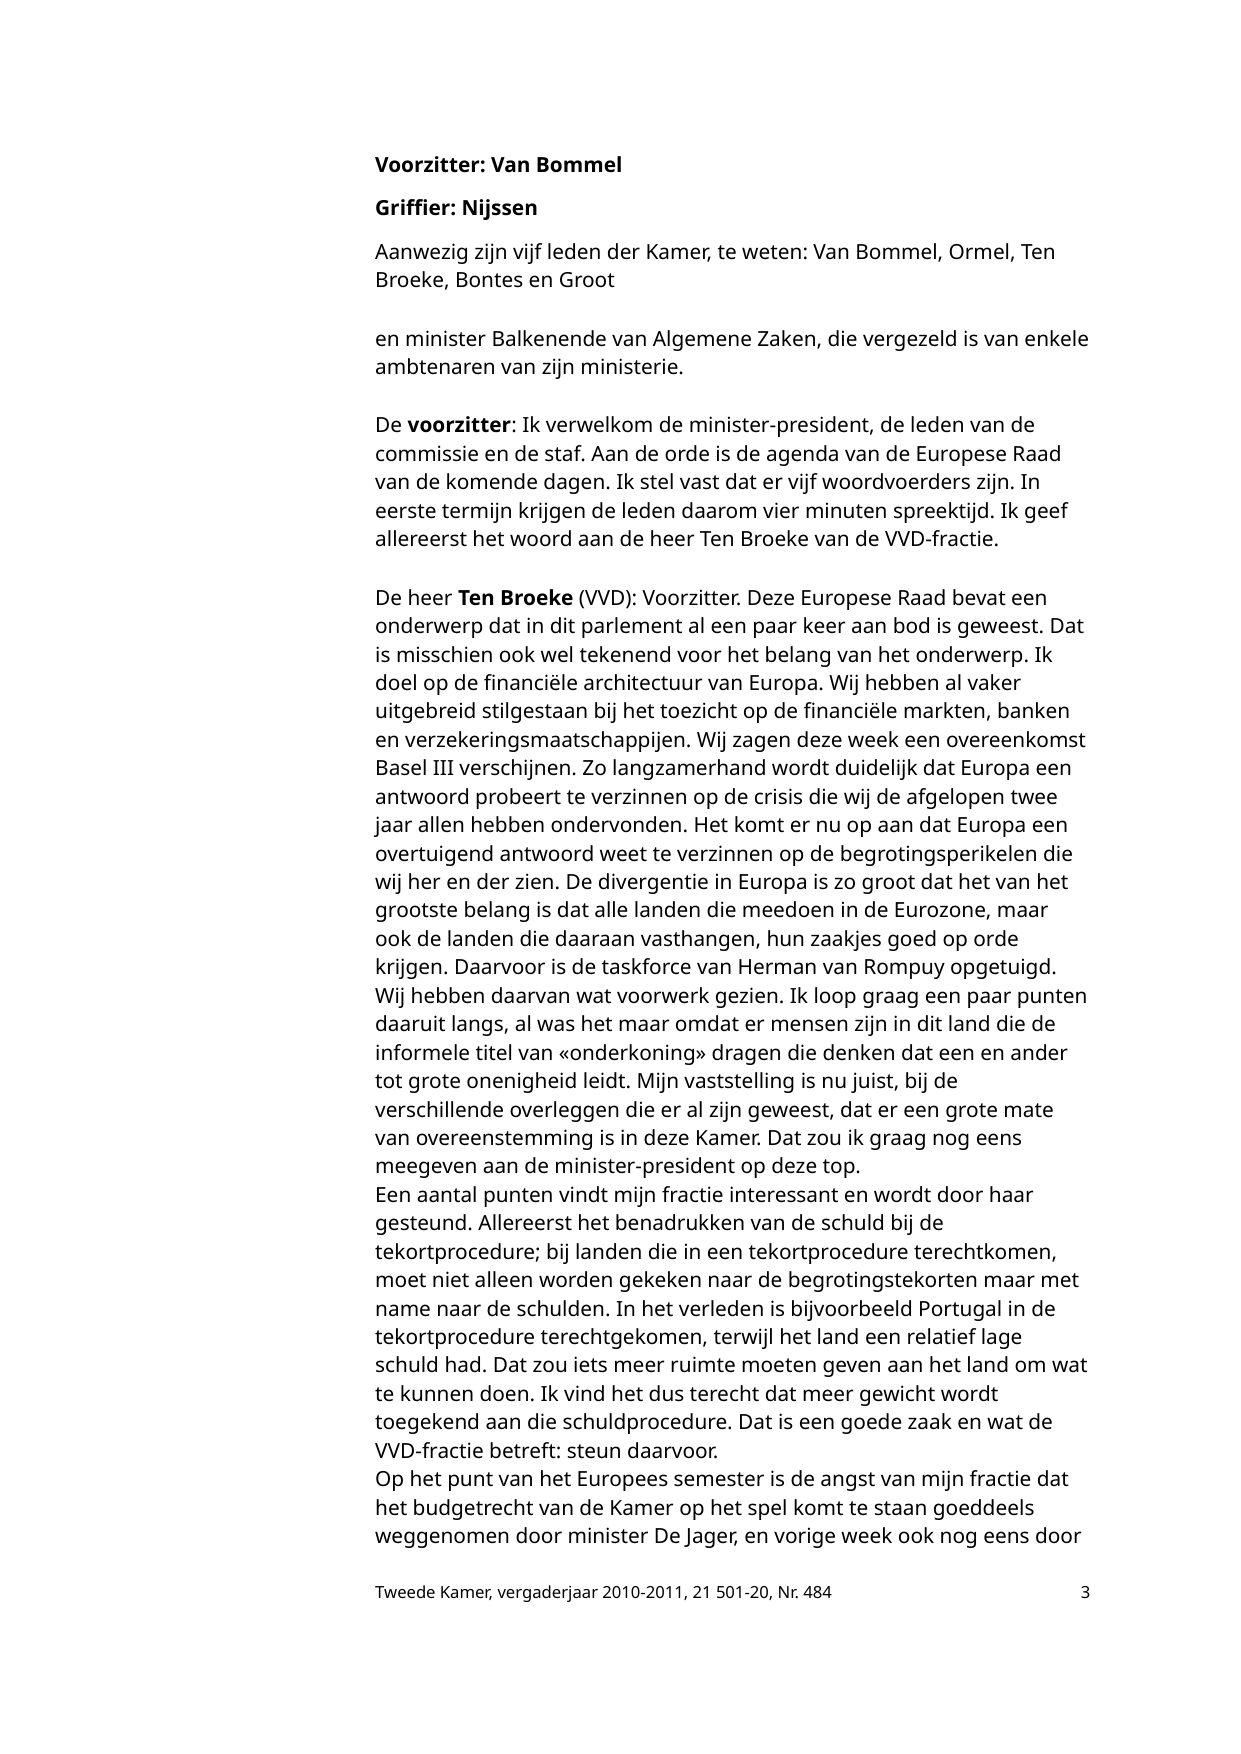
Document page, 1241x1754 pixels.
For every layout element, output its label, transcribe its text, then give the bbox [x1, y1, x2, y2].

text Een aantal punten vindt mijn fractie interessant en wordt door haar gesteund. Allereerst het benadrukken van de schuld bij de tekortprocedure; bij landen die in een tekortprocedure terechtkomen, moet niet alleen worden gekeken naar de begrotingstekorten maar met name naar de schulden. In het verleden is bijvoorbeeld Portugal in de tekortprocedure terechtgekomen, terwijl het land een relatief lage schuld had. Dat zou iets meer ruimte moeten geven aan het land om wat te kunnen doen. Ik vind het dus terecht dat meer gewicht wordt toegekend aan die schuldprocedure. Dat is een goede zaak en wat de VVD-fractie betreft: steun daarvoor. [375, 1180, 1090, 1464]
text en minister Balkenende van Algemene Zaken, die vergezeld is van enkele ambtenaren van zijn ministerie. [375, 324, 1090, 381]
text Griffier: Nijssen [375, 193, 1090, 222]
text De heer Ten Broeke (VVD): Voorzitter. Deze Europese Raad bevat een onderwerp dat in dit parlement al een paar keer aan bod is geweest. Dat is misschien ook wel tekenend voor het belang van het onderwerp. Ik doel op de financiële architectuur van Europa. Wij hebben al vaker uitgebreid stilgestaan bij het toezicht op de financiële markten, banken en verzekeringsmaatschappijen. Wij zagen deze week een overeenkomst Basel III verschijnen. Zo langzamerhand wordt duidelijk dat Europa een antwoord probeert te verzinnen op de crisis die wij de afgelopen twee jaar allen hebben ondervonden. Het komt er nu op aan dat Europa een overtuigend antwoord weet te verzinnen op de begrotingsperikelen die wij her en der zien. De divergentie in Europa is zo groot dat het van het grootste belang is dat alle landen die meedoen in de Eurozone, maar ook de landen die daaraan vasthangen, hun zaakjes goed op orde krijgen. Daarvoor is de taskforce van Herman van Rompuy opgetuigd. Wij hebben daarvan wat voorwerk gezien. Ik loop graag een paar punten daaruit langs, al was het maar omdat er mensen zijn in dit land die de informele titel van «onderkoning» dragen die denken dat een en ander tot grote onenigheid leidt. Mijn vaststelling is nu juist, bij de verschillende overleggen die er al zijn geweest, dat er een grote mate van overeenstemming is in deze Kamer. Dat zou ik graag nog eens meegeven aan de minister-president op deze top. [375, 583, 1090, 1180]
text Op het punt van het Europees semester is de angst van mijn fractie dat het budgetrecht van de Kamer op het spel komt te staan goeddeels weggenomen door minister De Jager, en vorige week ook nog eens door [375, 1464, 1090, 1550]
text Voorzitter: Van Bommel [375, 150, 1090, 178]
text Aanwezig zijn vijf leden der Kamer, te weten: Van Bommel, Ormel, Ten Broeke, Bontes en Groot [375, 237, 1090, 294]
text De voorzitter: Ik verwelkom de minister-president, de leden van de commissie en de staf. Aan de orde is de agenda van de Europese Raad van de komende dagen. Ik stel vast dat er vijf woordvoerders zijn. In eerste termijn krijgen de leden daarom vier minuten spreektijd. Ik geef allereerst het woord aan de heer Ten Broeke van de VVD-fractie. [375, 411, 1090, 553]
